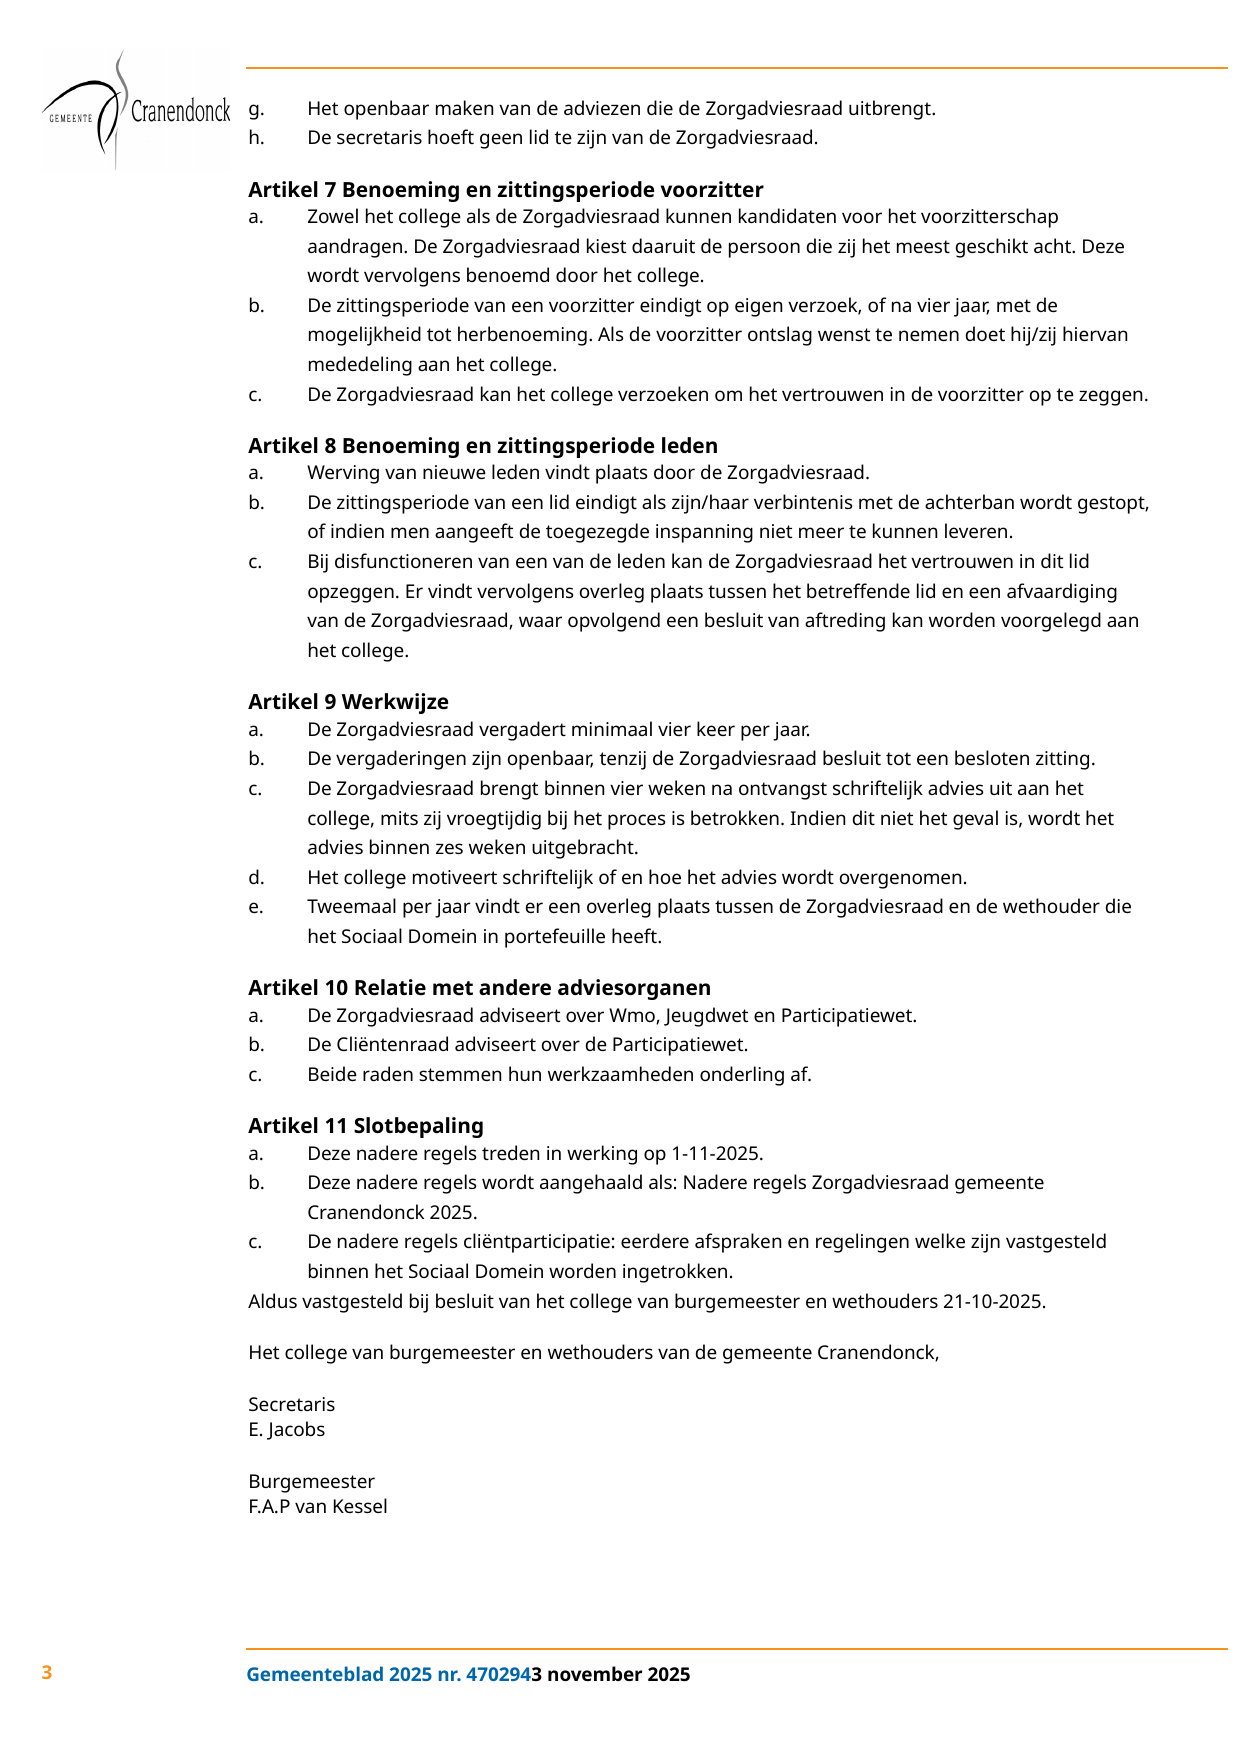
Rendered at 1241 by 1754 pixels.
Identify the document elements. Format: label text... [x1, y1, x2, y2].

list De zittingsperiode van een voorzitter eindigt op eigen verzoek, of na vier jaar, met de mogelijkheid tot herbenoeming. Als de voorzitter ontslag wenst te nemen doet hij/zij hiervan mededeling aan het college. [248, 292, 1152, 377]
list De Zorgadviesraad adviseert over Wmo, Jeugdwet en Participatiewet. [248, 1002, 1152, 1028]
list Deze nadere regels treden in werking op 1-11-2025. [248, 1140, 1152, 1166]
list Deze nadere regels wordt aangehaald als: Nadere regels Zorgadviesraad gemeente Cranendonck 2025. [248, 1169, 1152, 1225]
text Burgemeester [248, 1468, 1152, 1494]
list Het openbaar maken van de adviezen die de Zorgadviesraad uitbrengt. [248, 95, 1152, 121]
list De Cliëntenraad adviseert over de Participatiewet. [248, 1031, 1152, 1057]
list Beide raden stemmen hun werkzaamheden onderling af. [248, 1061, 1152, 1087]
list Het college motiveert schriftelijk of en hoe het advies wordt overgenomen. [248, 864, 1152, 889]
picture [41, 47, 231, 172]
list De zittingsperiode van een lid eindigt als zijn/haar verbintenis met de achterban wordt gestopt, of indien men aangeeft de toegezegde inspanning niet meer te kunnen leveren. [248, 489, 1152, 544]
list Bij disfunctioneren van een van de leden kan de Zorgadviesraad het vertrouwen in dit lid opzeggen. Er vindt vervolgens overleg plaats tussen het betreffende lid en een afvaardiging van de Zorgadviesraad, waar opvolgend een besluit van aftreding kan worden voorgelegd aan het college. [248, 548, 1152, 663]
list De nadere regels cliëntparticipatie: eerdere afspraken en regelingen welke zijn vastgesteld binnen het Sociaal Domein worden ingetrokken. [248, 1229, 1152, 1284]
text Artikel 8 Benoeming en zittingsperiode leden [248, 431, 1152, 459]
text Artikel 10 Relatie met andere adviesorganen [248, 973, 1152, 1002]
text Aldus vastgesteld bij besluit van het college van burgemeester en wethouders 21-10-2025. [248, 1288, 1152, 1313]
list De Zorgadviesraad kan het college verzoeken om het vertrouwen in de voorzitter op te zeggen. [248, 381, 1152, 406]
list Zowel het college als de Zorgadviesraad kunnen kandidaten voor het voorzitterschap aandragen. De Zorgadviesraad kiest daaruit de persoon die zij het meest geschikt acht. Deze wordt vervolgens benoemd door het college. [248, 203, 1152, 288]
list De Zorgadviesraad vergadert minimaal vier keer per jaar. [248, 716, 1152, 742]
list De secretaris hoeft geen lid te zijn van de Zorgadviesraad. [248, 124, 1152, 150]
text E. Jacobs [248, 1416, 1152, 1442]
list Werving van nieuwe leden vindt plaats door de Zorgadviesraad. [248, 459, 1152, 485]
text Secretaris [248, 1391, 1152, 1416]
text Artikel 11 Slotbepaling [248, 1111, 1152, 1140]
list De Zorgadviesraad brengt binnen vier weken na ontvangst schriftelijk advies uit aan het college, mits zij vroegtijdig bij het proces is betrokken. Indien dit niet het geval is, wordt het advies binnen zes weken uitgebracht. [248, 775, 1152, 860]
list De vergaderingen zijn openbaar, tenzij de Zorgadviesraad besluit tot een besloten zitting. [248, 746, 1152, 771]
list Tweemaal per jaar vindt er een overleg plaats tussen de Zorgadviesraad en de wethouder die het Sociaal Domein in portefeuille heeft. [248, 893, 1152, 949]
text F.A.P van Kessel [248, 1494, 1152, 1519]
text Artikel 7 Benoeming en zittingsperiode voorzitter [248, 175, 1152, 203]
text Artikel 9 Werkwijze [248, 687, 1152, 716]
text Het college van burgemeester en wethouders van de gemeente Cranendonck, [248, 1339, 1152, 1365]
